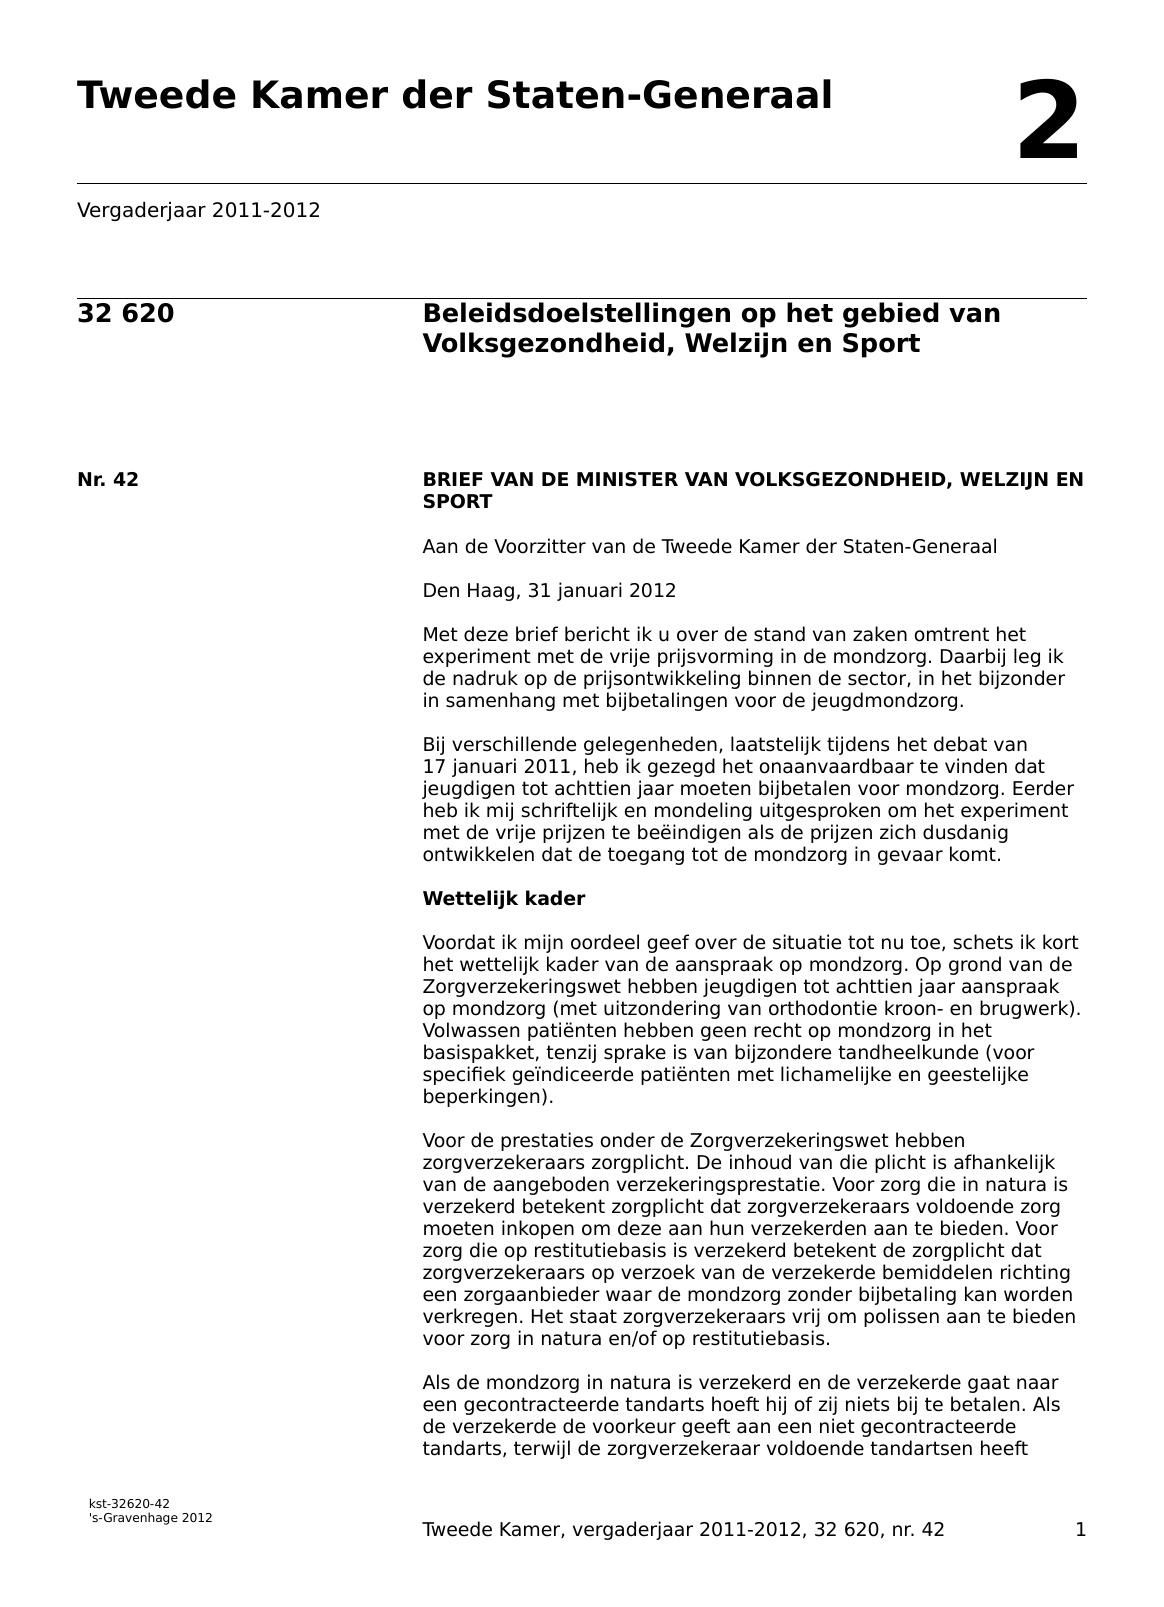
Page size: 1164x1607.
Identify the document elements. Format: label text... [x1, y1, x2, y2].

subtitle Wettelijk kader [422, 888, 1087, 910]
text Voordat ik mijn oordeel geef over de situatie tot nu toe, schets ik kort het wettelijk kader van de aanspraak op mondzorg. Op grond van de Zorgverzekeringswet hebben jeugdigen tot achttien jaar aanspraak op mondzorg (met uitzondering van orthodontie kroon- en brugwerk). Volwassen patiënten hebben geen recht op mondzorg in het basispakket, tenzij sprake is van bijzondere tandheelkunde (voor specifiek geïndiceerde patiënten met lichamelijke en geestelijke beperkingen). [422, 932, 1087, 1108]
subtitle Nr. 42 BRIEF VAN DE MINISTER VAN VOLKSGEZONDHEID, WELZIJN EN SPORT [77, 469, 1087, 513]
table_cell Vergaderjaar 2011-2012 [77, 184, 1087, 298]
text 's-Gravenhage 2012 [88, 1511, 323, 1525]
table_header 2 [886, 59, 1087, 183]
text Als de mondzorg in natura is verzekerd en de verzekerde gaat naar een gecontracteerde tandarts hoeft hij of zij niets bij te betalen. Als de verzekerde de voorkeur geeft aan een niet gecontracteerde tandarts, terwijl de zorgverzekeraar voldoende tandartsen heeft [422, 1372, 1087, 1460]
text Den Haag, 31 januari 2012 [422, 580, 1087, 602]
text kst-32620-42 [88, 1497, 323, 1511]
subtitle 32 620 Beleidsdoelstellingen op het gebied van Volksgezondheid, Welzijn en Sport [77, 299, 1087, 358]
text Voor de prestaties onder de Zorgverzekeringswet hebben zorgverzekeraars zorgplicht. De inhoud van die plicht is afhankelijk van de aangeboden verzekeringsprestatie. Voor zorg die in natura is verzekerd betekent zorgplicht dat zorgverzekeraars voldoende zorg moeten inkopen om deze aan hun verzekerden aan te bieden. Voor zorg die op restitutiebasis is verzekerd betekent de zorgplicht dat zorgverzekeraars op verzoek van de verzekerde bemiddelen richting een zorgaanbieder waar de mondzorg zonder bijbetaling kan worden verkregen. Het staat zorgverzekeraars vrij om polissen aan te bieden voor zorg in natura en/of op restitutiebasis. [422, 1130, 1087, 1350]
text Aan de Voorzitter van de Tweede Kamer der Staten-Generaal [422, 536, 1087, 557]
table_header Tweede Kamer der Staten-Generaal [77, 59, 886, 183]
text Met deze brief bericht ik u over de stand van zaken omtrent het experiment met de vrije prijsvorming in de mondzorg. Daarbij leg ik de nadruk op de prijsontwikkeling binnen de sector, in het bijzonder in samenhang met bijbetalingen voor de jeugdmondzorg. [422, 624, 1087, 712]
text Bij verschillende gelegenheden, laatstelijk tijdens het debat van 17 januari 2011, heb ik gezegd het onaanvaardbaar te vinden dat jeugdigen tot achttien jaar moeten bijbetalen voor mondzorg. Eerder heb ik mij schriftelijk en mondeling uitgesproken om het experiment met de vrije prijzen te beëindigen als de prijzen zich dusdanig ontwikkelen dat de toegang tot de mondzorg in gevaar komt. [422, 734, 1087, 866]
